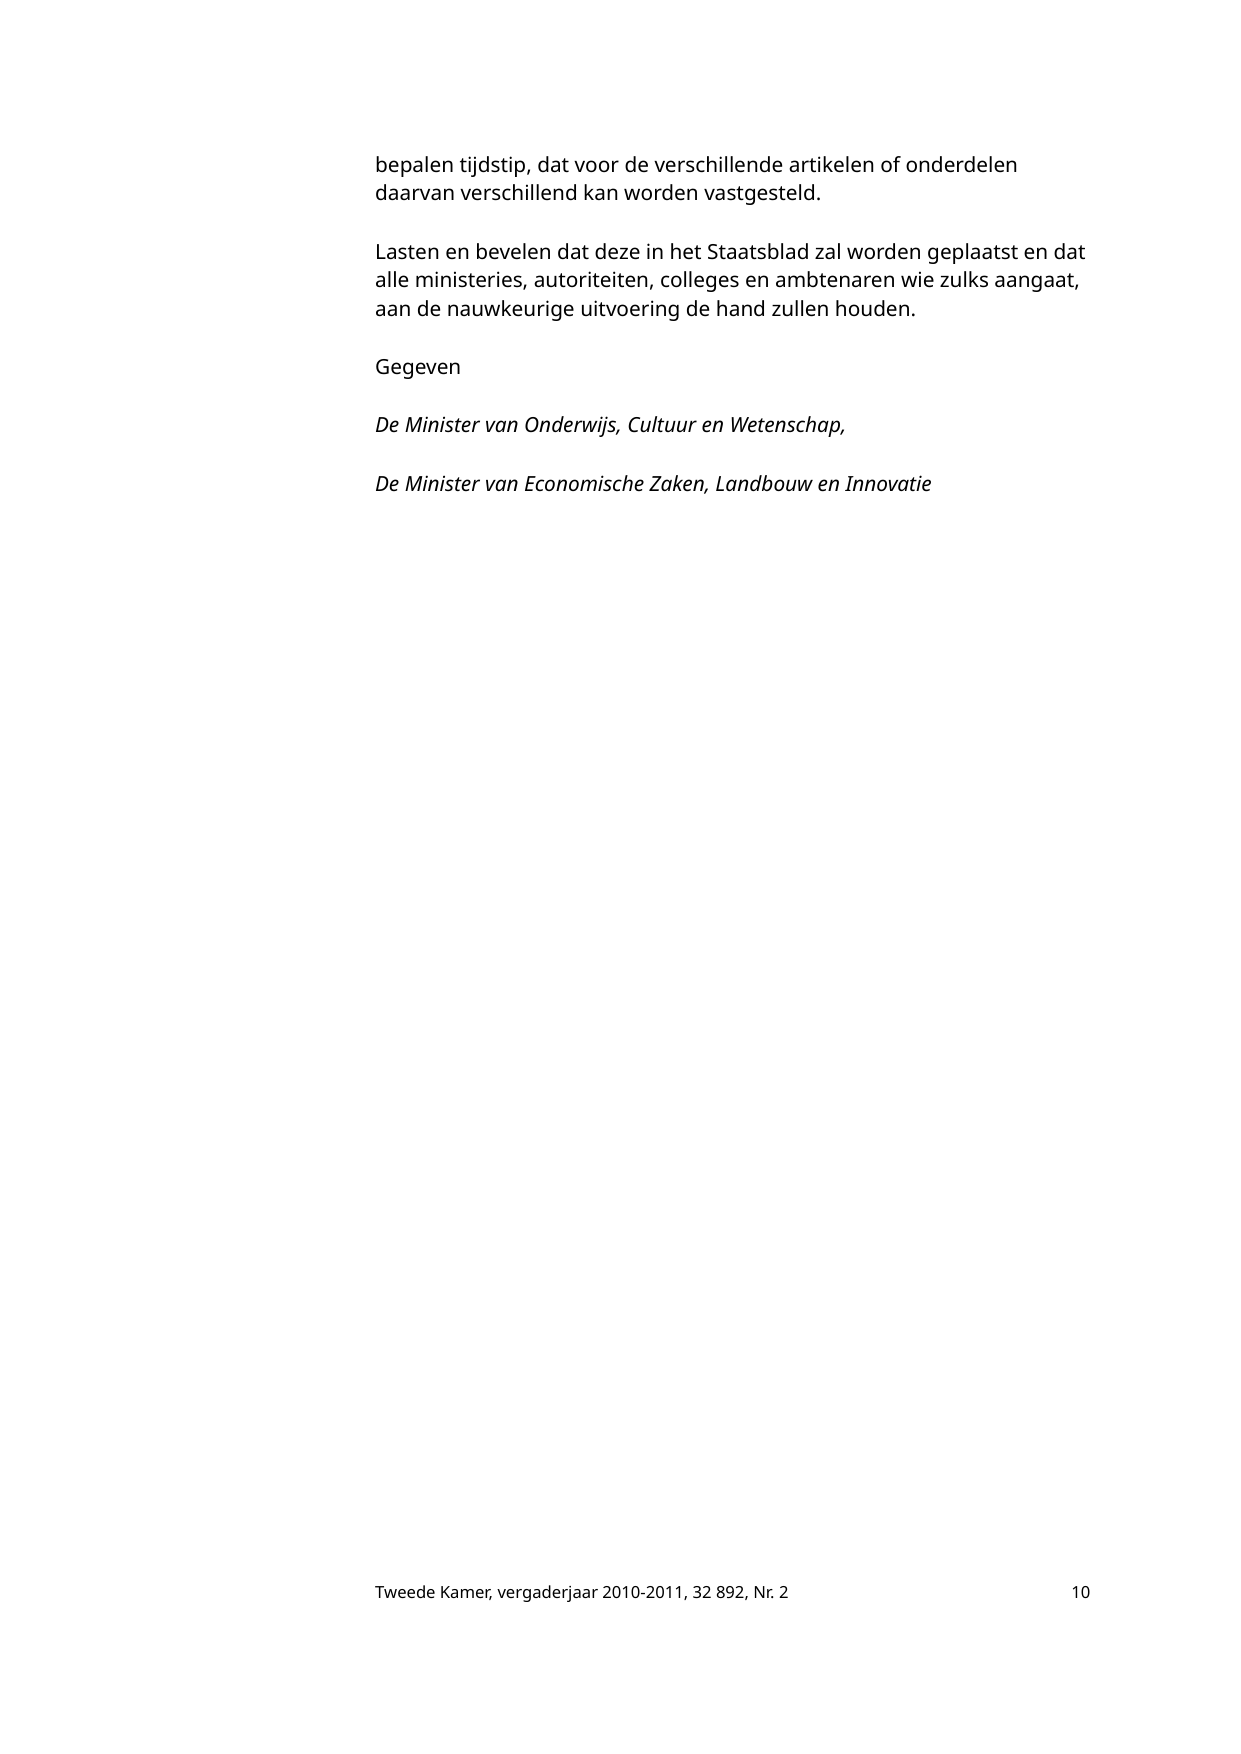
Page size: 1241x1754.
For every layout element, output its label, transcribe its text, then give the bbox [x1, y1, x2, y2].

text Lasten en bevelen dat deze in het Staatsblad zal worden geplaatst en dat alle ministeries, autoriteiten, colleges en ambtenaren wie zulks aangaat, aan de nauwkeurige uitvoering de hand zullen houden. [375, 237, 1090, 322]
text De Minister van Onderwijs, Cultuur en Wetenschap, [375, 411, 1090, 439]
text bepalen tijdstip, dat voor de verschillende artikelen of onderdelen daarvan verschillend kan worden vastgesteld. [375, 150, 1090, 207]
text De Minister van Economische Zaken, Landbouw en Innovatie [375, 469, 1090, 497]
text Gegeven [375, 352, 1090, 381]
